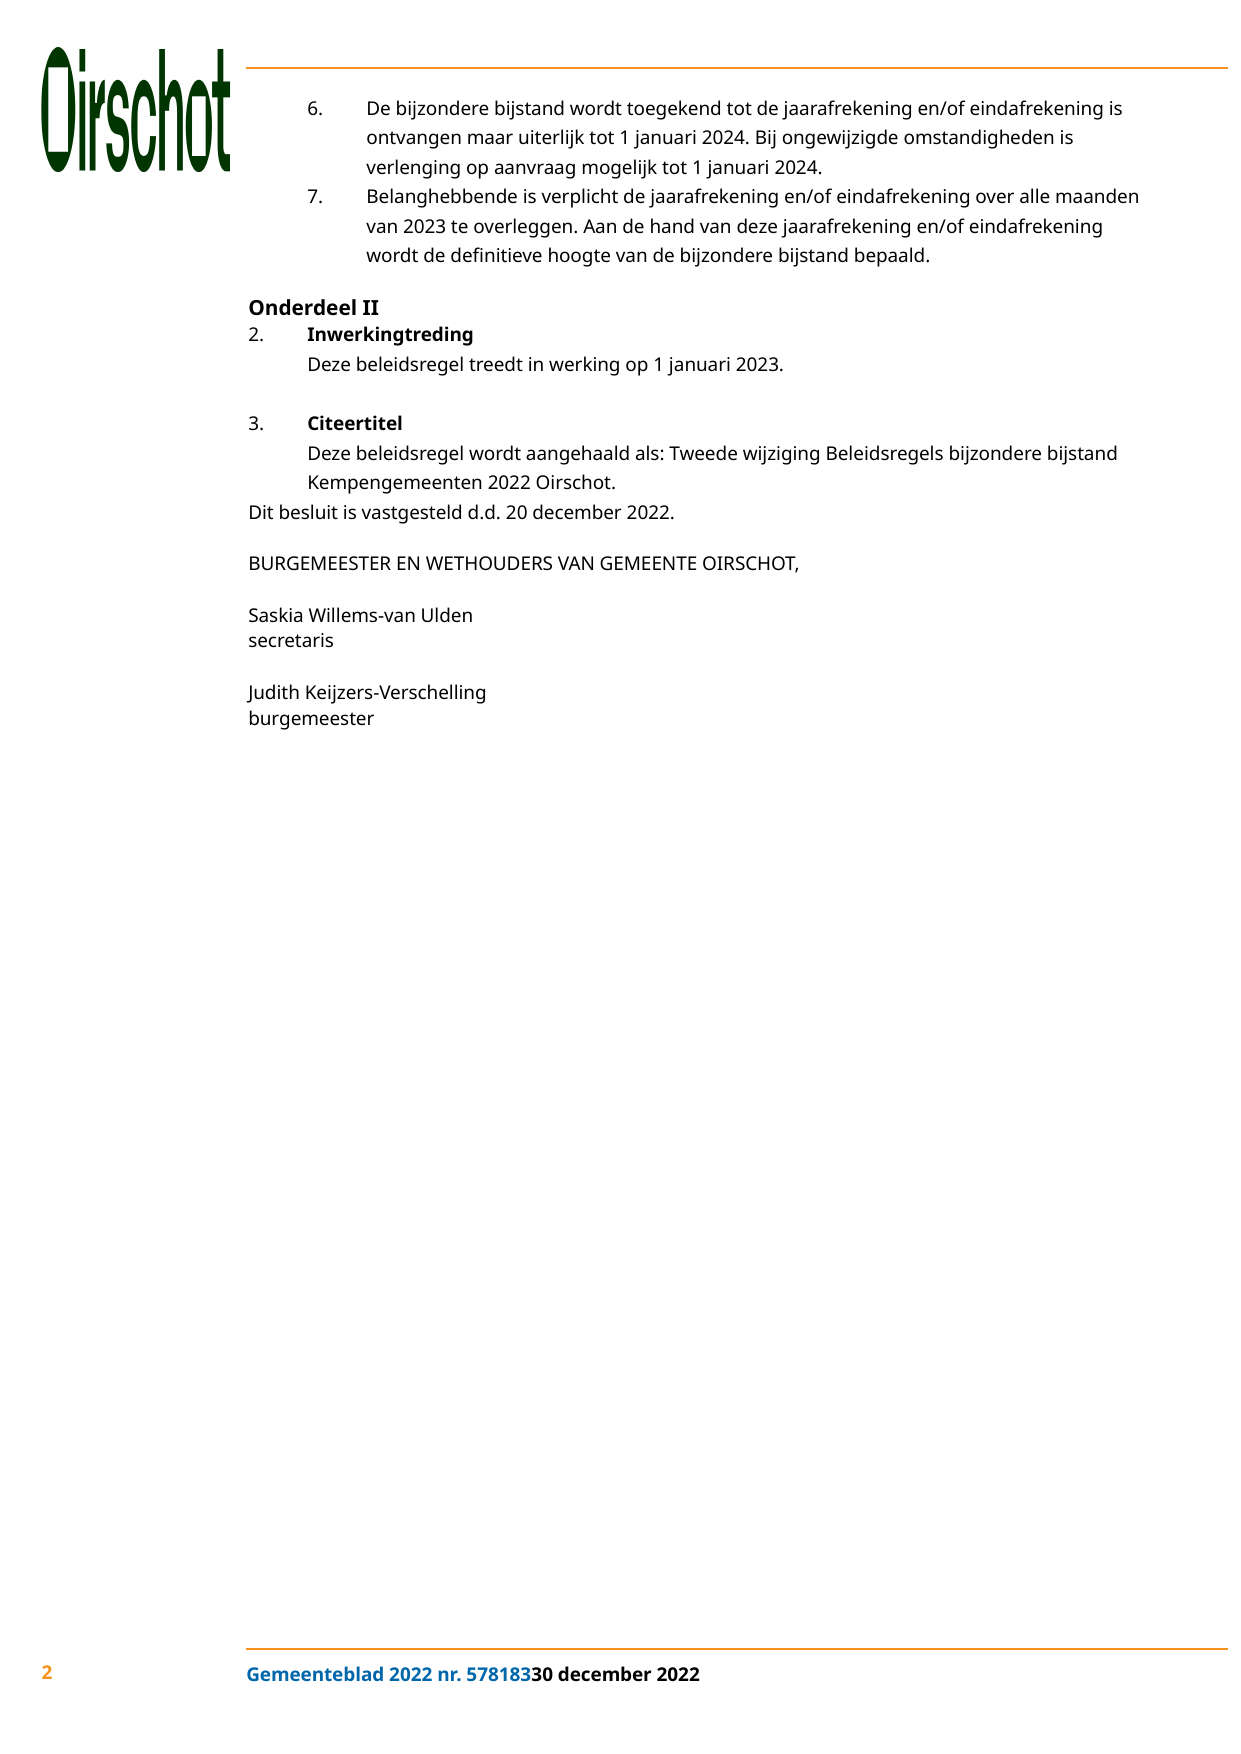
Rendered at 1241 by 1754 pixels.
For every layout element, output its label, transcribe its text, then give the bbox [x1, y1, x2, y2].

text secretaris [248, 628, 1152, 653]
list Deze beleidsregel wordt aangehaald als: Tweede wijziging Beleidsregels bijzondere bijstand Kempengemeenten 2022 Oirschot. [248, 440, 1152, 495]
list Citeertitel [248, 410, 1152, 436]
text Judith Keijzers-Verschelling [248, 679, 1152, 705]
text Saskia Willems-van Ulden [248, 602, 1152, 628]
text Onderdeel II [248, 293, 1152, 322]
list De bijzondere bijstand wordt toegekend tot de jaarafrekening en/of eindafrekening is ontvangen maar uiterlijk tot 1 januari 2024. Bij ongewijzigde omstandigheden is verlenging op aanvraag mogelijk tot 1 januari 2024. [307, 95, 1152, 180]
text burgemeester [248, 705, 1152, 731]
text BURGEMEESTER EN WETHOUDERS VAN GEMEENTE OIRSCHOT, [248, 551, 1152, 576]
list Inwerkingtreding [248, 322, 1152, 347]
list Deze beleidsregel treedt in werking op 1 januari 2023. [248, 351, 1152, 377]
text Dit besluit is vastgesteld d.d. 20 december 2022. [248, 499, 1152, 525]
picture [41, 47, 231, 172]
list Belanghebbende is verplicht de jaarafrekening en/of eindafrekening over alle maanden van 2023 te overleggen. Aan de hand van deze jaarafrekening en/of eindafrekening wordt de definitieve hoogte van de bijzondere bijstand bepaald. [307, 183, 1152, 268]
